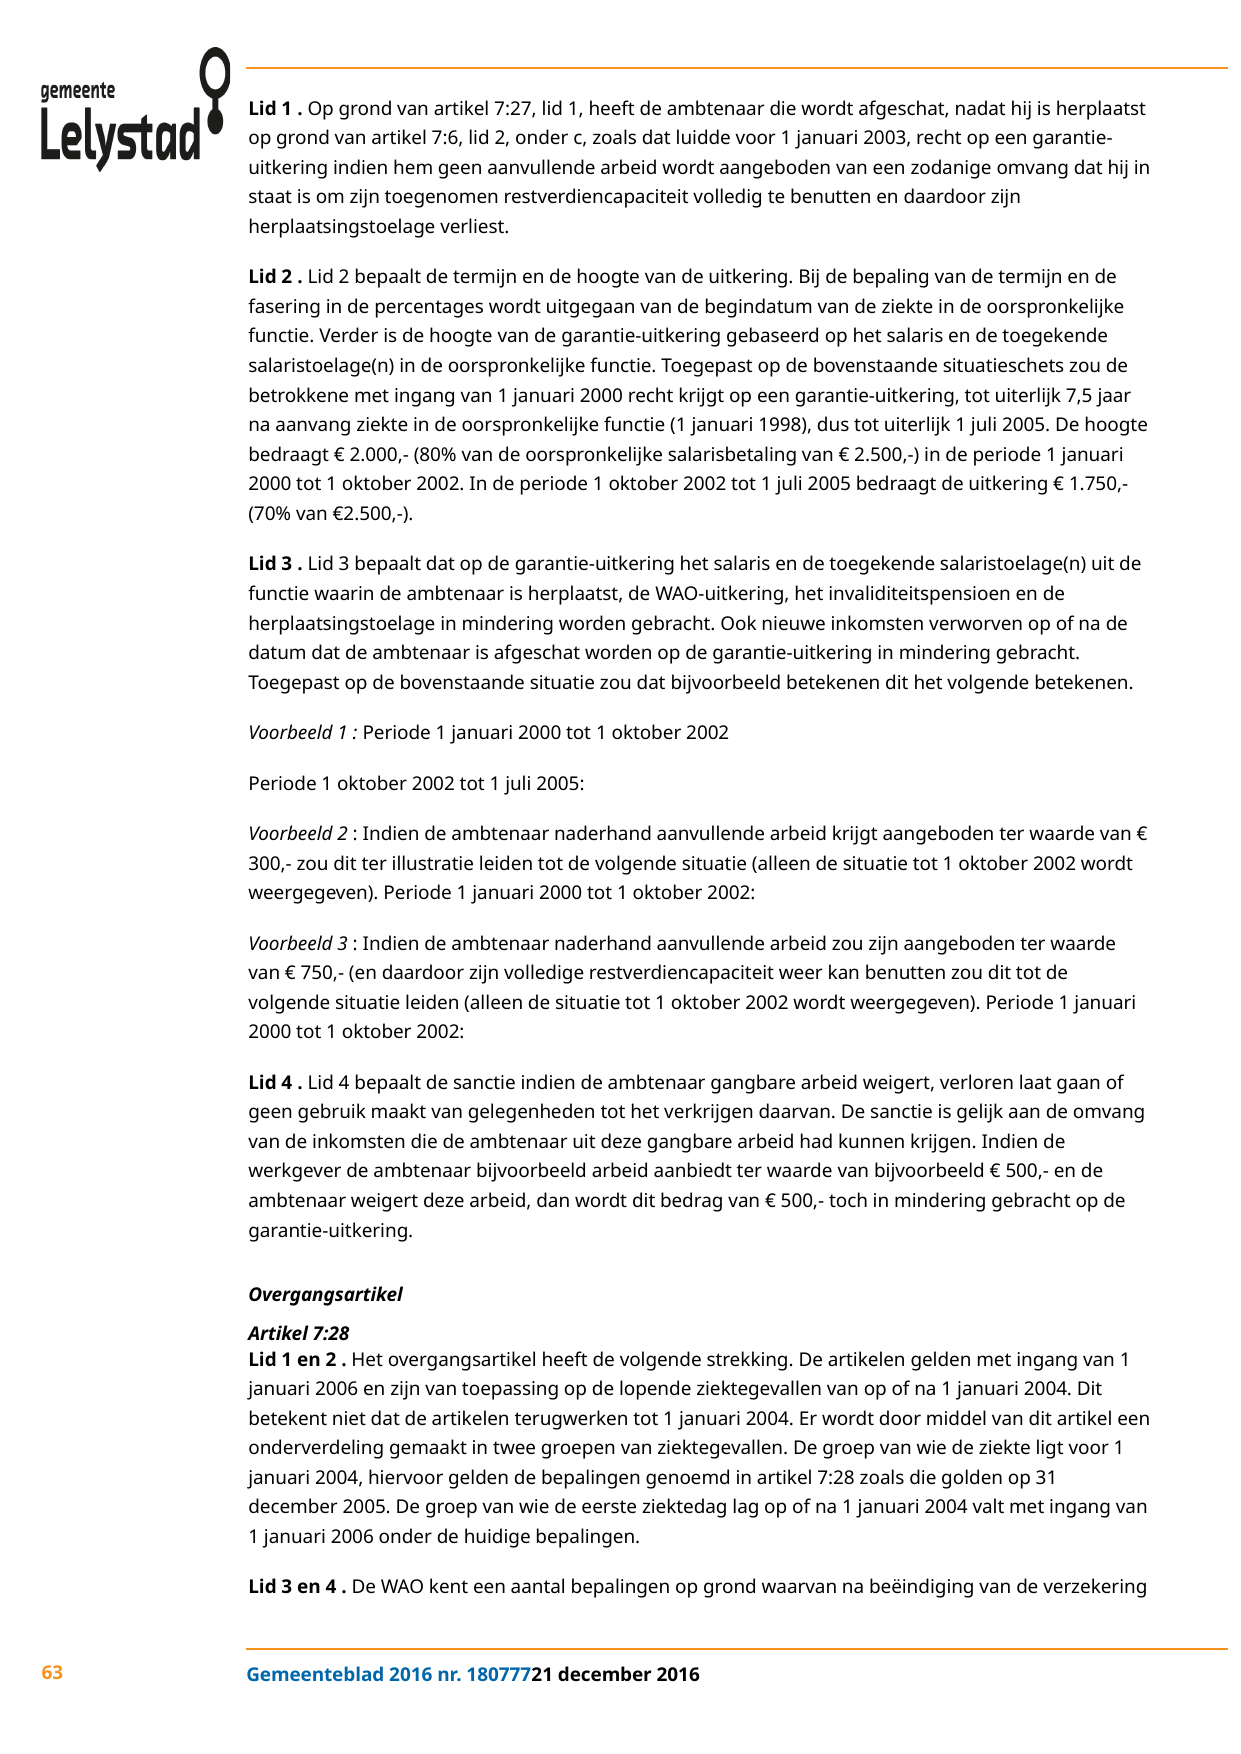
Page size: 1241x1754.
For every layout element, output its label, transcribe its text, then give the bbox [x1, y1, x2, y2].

text Artikel 7:28 [248, 1320, 1152, 1346]
picture [41, 47, 231, 172]
text Voorbeeld 1 : Periode 1 januari 2000 tot 1 oktober 2002 [248, 719, 1152, 745]
text Voorbeeld 3 : Indien de ambtenaar naderhand aanvullende arbeid zou zijn aangeboden ter waarde van € 750,- (en daardoor zijn volledige restverdiencapaciteit weer kan benutten zou dit tot de volgende situatie leiden (alleen de situatie tot 1 oktober 2002 wordt weergegeven). Periode 1 januari 2000 tot 1 oktober 2002: [248, 930, 1152, 1044]
text Lid 1 . Op grond van artikel 7:27, lid 1, heeft de ambtenaar die wordt afgeschat, nadat hij is herplaatst op grond van artikel 7:6, lid 2, onder c, zoals dat luidde voor 1 januari 2003, recht op een garantie-uitkering indien hem geen aanvullende arbeid wordt aangeboden van een zodanige omvang dat hij in staat is om zijn toegenomen restverdiencapaciteit volledig te benutten en daardoor zijn herplaatsingstoelage verliest. [248, 95, 1152, 239]
text Lid 3 en 4 . De WAO kent een aantal bepalingen op grond waarvan na beëindiging van de verzekering [248, 1574, 1152, 1599]
text Lid 3 . Lid 3 bepaalt dat op de garantie-uitkering het salaris en de toegekende salaristoelage(n) uit de functie waarin de ambtenaar is herplaatst, de WAO-uitkering, het invaliditeitspensioen en de herplaatsingstoelage in mindering worden gebracht. Ook nieuwe inkomsten verworven op of na de datum dat de ambtenaar is afgeschat worden op de garantie-uitkering in mindering gebracht. Toegepast op de bovenstaande situatie zou dat bijvoorbeeld betekenen dit het volgende betekenen. [248, 551, 1152, 695]
text Lid 2 . Lid 2 bepaalt de termijn en de hoogte van de uitkering. Bij de bepaling van de termijn en de fasering in de percentages wordt uitgegaan van de begindatum van de ziekte in de oorspronkelijke functie. Verder is de hoogte van de garantie-uitkering gebaseerd op het salaris en de toegekende salaristoelage(n) in de oorspronkelijke functie. Toegepast op de bovenstaande situatieschets zou de betrokkene met ingang van 1 januari 2000 recht krijgt op een garantie-uitkering, tot uiterlijk 7,5 jaar na aanvang ziekte in de oorspronkelijke functie (1 januari 1998), dus tot uiterlijk 1 juli 2005. De hoogte bedraagt € 2.000,- (80% van de oorspronkelijke salarisbetaling van € 2.500,-) in de periode 1 januari 2000 tot 1 oktober 2002. In de periode 1 oktober 2002 tot 1 juli 2005 bedraagt de uitkering € 1.750,- (70% van €2.500,-). [248, 263, 1152, 526]
text Lid 4 . Lid 4 bepaalt de sanctie indien de ambtenaar gangbare arbeid weigert, verloren laat gaan of geen gebruik maakt van gelegenheden tot het verkrijgen daarvan. De sanctie is gelijk aan de omvang van de inkomsten die de ambtenaar uit deze gangbare arbeid had kunnen krijgen. Indien de werkgever de ambtenaar bijvoorbeeld arbeid aanbiedt ter waarde van bijvoorbeeld € 500,- en de ambtenaar weigert deze arbeid, dan wordt dit bedrag van € 500,- toch in mindering gebracht op de garantie-uitkering. [248, 1069, 1152, 1243]
text Voorbeeld 2 : Indien de ambtenaar naderhand aanvullende arbeid krijgt aangeboden ter waarde van € 300,- zou dit ter illustratie leiden tot de volgende situatie (alleen de situatie tot 1 oktober 2002 wordt weergegeven). Periode 1 januari 2000 tot 1 oktober 2002: [248, 820, 1152, 905]
text Overgangsartikel [248, 1281, 1152, 1307]
text Periode 1 oktober 2002 tot 1 juli 2005: [248, 770, 1152, 796]
text Lid 1 en 2 . Het overgangsartikel heeft de volgende strekking. De artikelen gelden met ingang van 1 januari 2006 en zijn van toepassing op de lopende ziektegevallen van op of na 1 januari 2004. Dit betekent niet dat de artikelen terugwerken tot 1 januari 2004. Er wordt door middel van dit artikel een onderverdeling gemaakt in twee groepen van ziektegevallen. De groep van wie de ziekte ligt voor 1 januari 2004, hiervoor gelden de bepalingen genoemd in artikel 7:28 zoals die golden op 31 december 2005. De groep van wie de eerste ziektedag lag op of na 1 januari 2004 valt met ingang van 1 januari 2006 onder de huidige bepalingen. [248, 1346, 1152, 1549]
